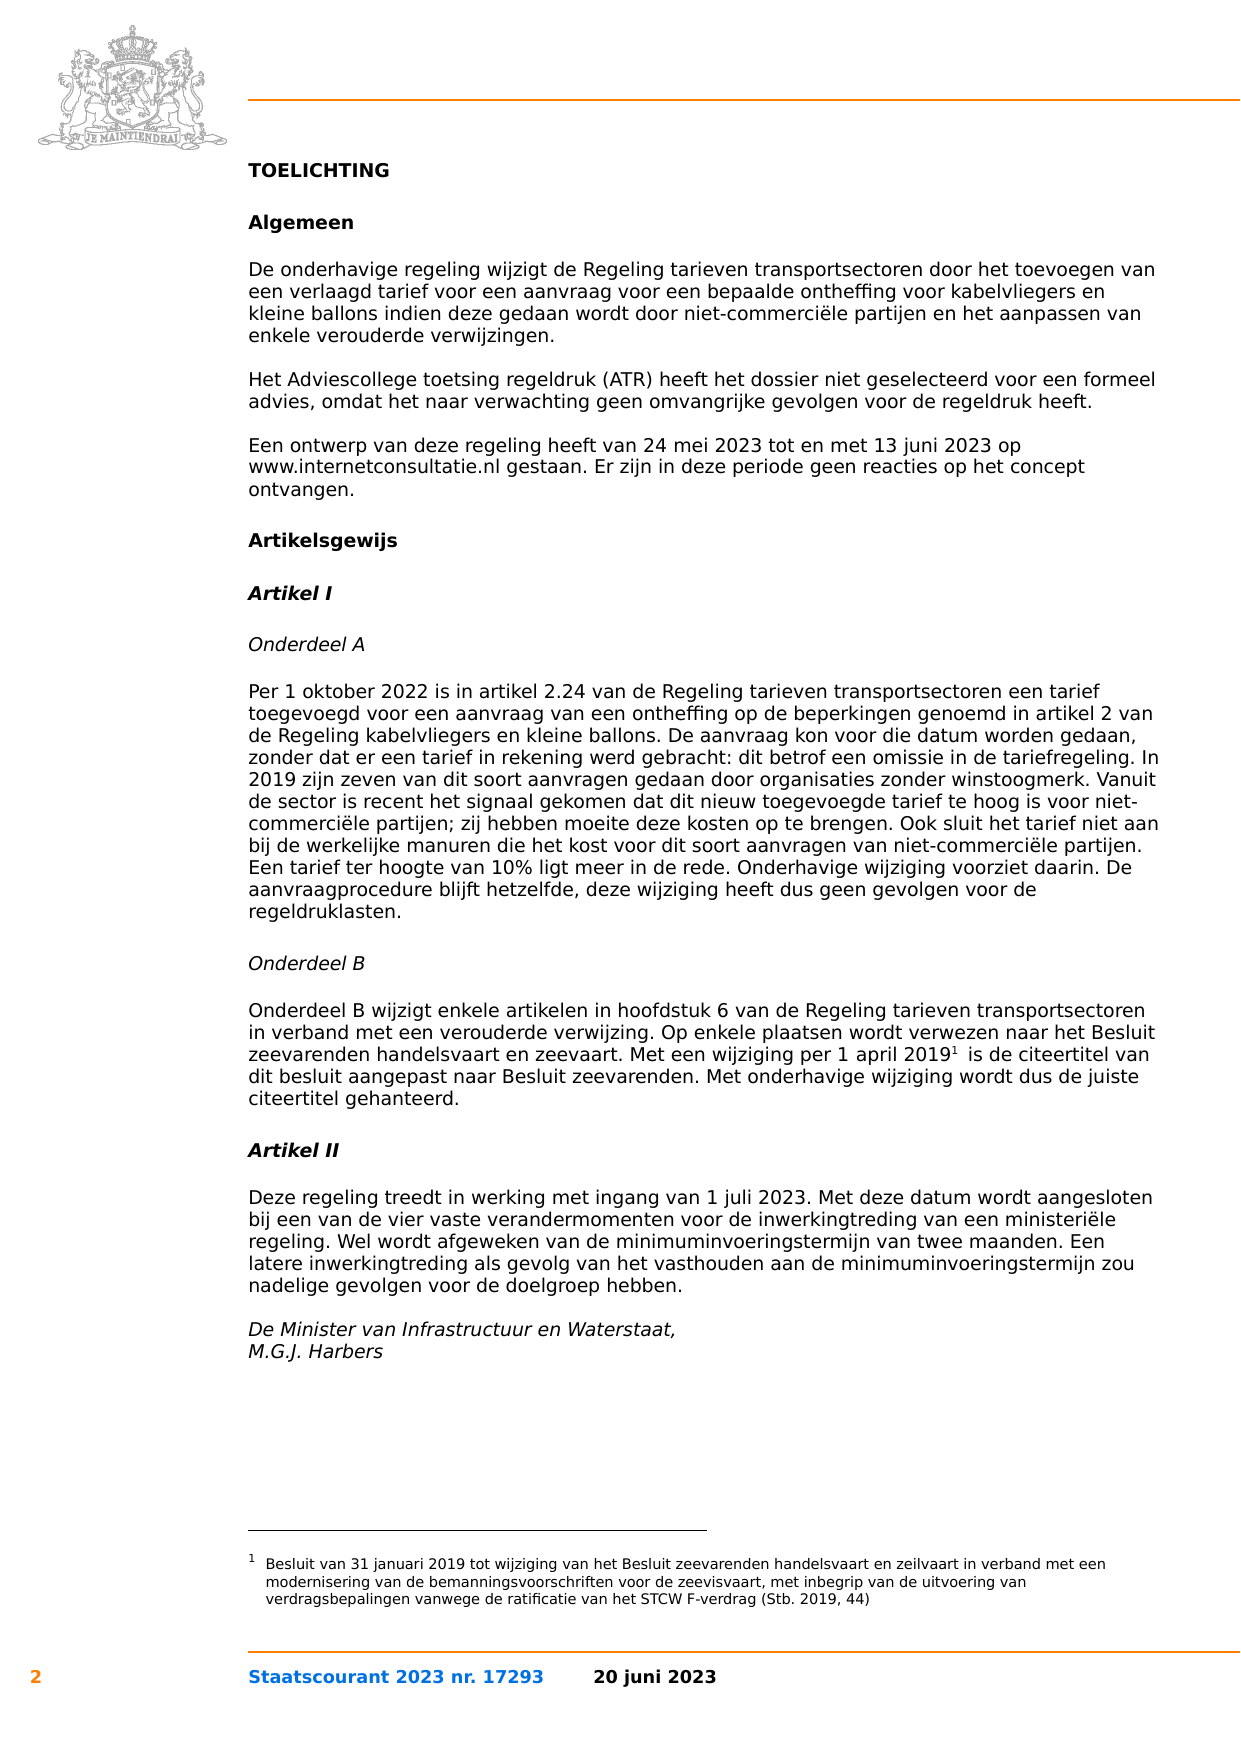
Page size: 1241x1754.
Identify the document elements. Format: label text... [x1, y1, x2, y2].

subtitle Artikel I [248, 582, 1163, 604]
picture [38, 25, 227, 150]
text Besluit van 31 januari 2019 tot wijziging van het Besluit zeevarenden handelsvaart en zeilvaart in verband met een modernisering van de bemanningsvoorschriften voor de zeevisvaart, met inbegrip van de uitvoering van verdragsbepalingen vanwege de ratificatie van het STCW F-verdrag (Stb. 2019, 44) [248, 1552, 1163, 1608]
subtitle Onderdeel A [248, 634, 1163, 656]
text De Minister van Infrastructuur en Waterstaat, M.G.J. Harbers [248, 1319, 1163, 1363]
text Het Adviescollege toetsing regeldruk (ATR) heeft het dossier niet geselecteerd voor een formeel advies, omdat het naar verwachting geen omvangrijke gevolgen voor de regeldruk heeft. [248, 369, 1163, 413]
text Onderdeel B wijzigt enkele artikelen in hoofdstuk 6 van de Regeling tarieven transportsectoren in verband met een verouderde verwijzing. Op enkele plaatsen wordt verwezen naar het Besluit zeevarenden handelsvaart en zeevaart. Met een wijziging per 1 april 2019 is de citeertitel van dit besluit aangepast naar Besluit zeevarenden. Met onderhavige wijziging wordt dus de juiste citeertitel gehanteerd. [248, 1000, 1163, 1110]
subtitle Onderdeel B [248, 953, 1163, 975]
subtitle Artikelsgewijs [248, 530, 1163, 552]
text De onderhavige regeling wijzigt de Regeling tarieven transportsectoren door het toevoegen van een verlaagd tarief voor een aanvraag voor een bepaalde ontheffing voor kabelvliegers en kleine ballons indien deze gedaan wordt door niet-commerciële partijen en het aanpassen van enkele verouderde verwijzingen. [248, 259, 1163, 347]
subtitle Artikel II [248, 1140, 1163, 1162]
text Deze regeling treedt in werking met ingang van 1 juli 2023. Met deze datum wordt aangesloten bij een van de vier vaste verandermomenten voor de inwerkingtreding van een ministeriële regeling. Wel wordt afgeweken van de minimuminvoeringstermijn van twee maanden. Een latere inwerkingtreding als gevolg van het vasthouden aan de minimuminvoeringstermijn zou nadelige gevolgen voor de doelgroep hebben. [248, 1187, 1163, 1297]
text Een ontwerp van deze regeling heeft van 24 mei 2023 tot en met 13 juni 2023 op www.internetconsultatie.nl gestaan. Er zijn in deze periode geen reacties op het concept ontvangen. [248, 434, 1163, 500]
subtitle TOELICHTING [248, 160, 1163, 182]
subtitle Algemeen [248, 212, 1163, 234]
text Per 1 oktober 2022 is in artikel 2.24 van de Regeling tarieven transportsectoren een tarief toegevoegd voor een aanvraag van een ontheffing op de beperkingen genoemd in artikel 2 van de Regeling kabelvliegers en kleine ballons. De aanvraag kon voor die datum worden gedaan, zonder dat er een tarief in rekening werd gebracht: dit betrof een omissie in de tariefregeling. In 2019 zijn zeven van dit soort aanvragen gedaan door organisaties zonder winstoogmerk. Vanuit de sector is recent het signaal gekomen dat dit nieuw toegevoegde tarief te hoog is voor niet-commerciële partijen; zij hebben moeite deze kosten op te brengen. Ook sluit het tarief niet aan bij de werkelijke manuren die het kost voor dit soort aanvragen van niet-commerciële partijen. Een tarief ter hoogte van 10% ligt meer in de rede. Onderhavige wijziging voorziet daarin. De aanvraagprocedure blijft hetzelfde, deze wijziging heeft dus geen gevolgen voor de regeldruklasten. [248, 681, 1163, 923]
